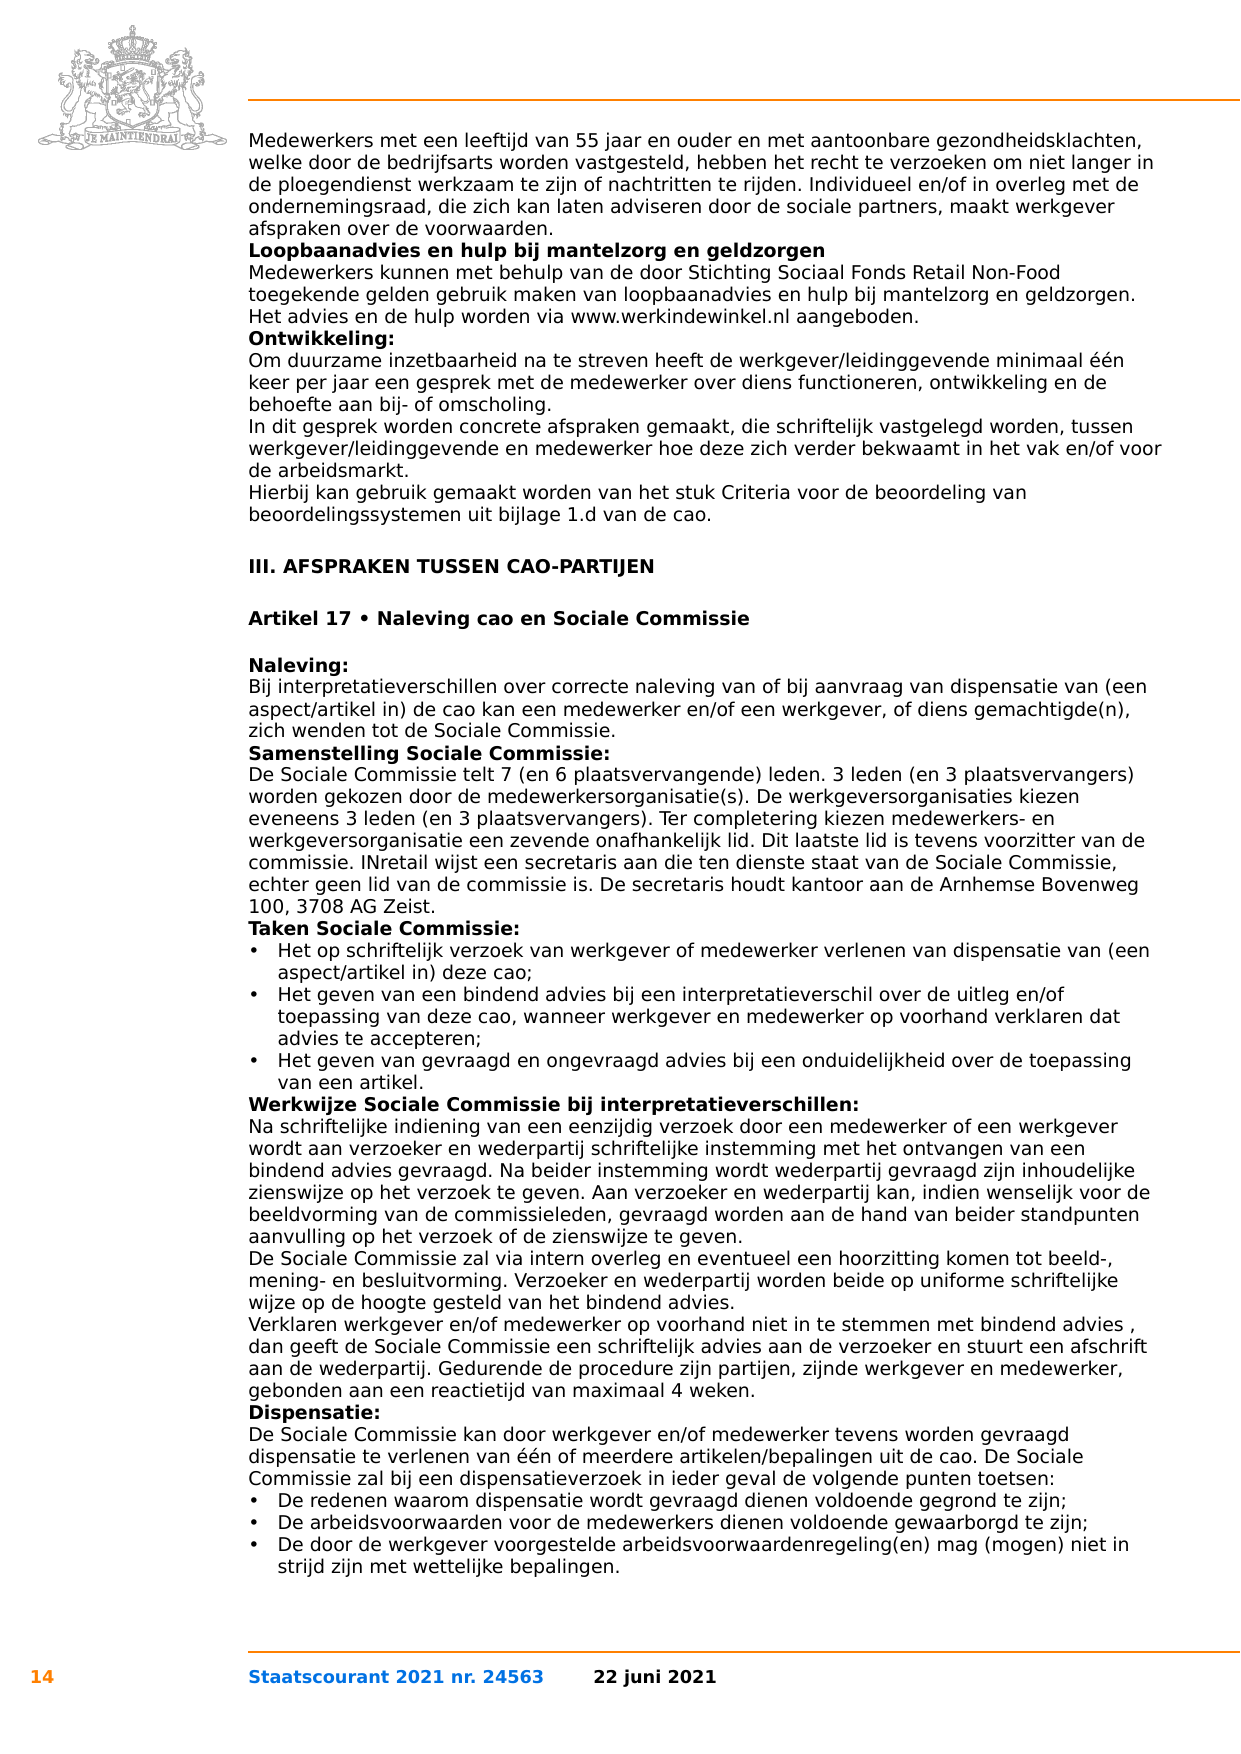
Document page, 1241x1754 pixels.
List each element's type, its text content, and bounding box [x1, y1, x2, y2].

text • De arbeidsvoorwaarden voor de medewerkers dienen voldoende gewaarborgd te zijn; [248, 1512, 1163, 1534]
text Ontwikkeling: [248, 328, 1163, 350]
text Na schriftelijke indiening van een eenzijdig verzoek door een medewerker of een werkgever wordt aan verzoeker en wederpartij schriftelijke instemming met het ontvangen van een bindend advies gevraagd. Na beider instemming wordt wederpartij gevraagd zijn inhoudelijke zienswijze op het verzoek te geven. Aan verzoeker en wederpartij kan, indien wenselijk voor de beeldvorming van de commissieleden, gevraagd worden aan de hand van beider standpunten aanvulling op het verzoek of de zienswijze te geven. [248, 1116, 1163, 1248]
text Verklaren werkgever en/of medewerker op voorhand niet in te stemmen met bindend advies , dan geeft de Sociale Commissie een schriftelijk advies aan de verzoeker en stuurt een afschrift aan de wederpartij. Gedurende de procedure zijn partijen, zijnde werkgever en medewerker, gebonden aan een reactietijd van maximaal 4 weken. [248, 1314, 1163, 1402]
picture [38, 25, 227, 150]
text • Het op schriftelijk verzoek van werkgever of medewerker verlenen van dispensatie van (een aspect/artikel in) deze cao; [248, 940, 1163, 984]
text Naleving: [248, 654, 1163, 676]
text • Het geven van gevraagd en ongevraagd advies bij een onduidelijkheid over de toepassing van een artikel. [248, 1050, 1163, 1094]
text Samenstelling Sociale Commissie: [248, 742, 1163, 764]
text Hierbij kan gebruik gemaakt worden van het stuk Criteria voor de beoordeling van beoordelingssystemen uit bijlage 1.d van de cao. [248, 482, 1163, 526]
text Medewerkers met een leeftijd van 55 jaar en ouder en met aantoonbare gezondheidsklachten, welke door de bedrijfsarts worden vastgesteld, hebben het recht te verzoeken om niet langer in de ploegendienst werkzaam te zijn of nachtritten te rijden. Individueel en/of in overleg met de ondernemingsraad, die zich kan laten adviseren door de sociale partners, maakt werkgever afspraken over de voorwaarden. [248, 130, 1163, 240]
text De Sociale Commissie telt 7 (en 6 plaatsvervangende) leden. 3 leden (en 3 plaatsvervangers) worden gekozen door de medewerkersorganisatie(s). De werkgeversorganisaties kiezen eveneens 3 leden (en 3 plaatsvervangers). Ter completering kiezen medewerkers- en werkgeversorganisatie een zevende onafhankelijk lid. Dit laatste lid is tevens voorzitter van de commissie. INretail wijst een secretaris aan die ten dienste staat van de Sociale Commissie, echter geen lid van de commissie is. De secretaris houdt kantoor aan de Arnhemse Bovenweg 100, 3708 AG Zeist. [248, 764, 1163, 918]
text Bij interpretatieverschillen over correcte naleving van of bij aanvraag van dispensatie van (een aspect/artikel in) de cao kan een medewerker en/of een werkgever, of diens gemachtigde(n), zich wenden tot de Sociale Commissie. [248, 676, 1163, 742]
text Werkwijze Sociale Commissie bij interpretatieverschillen: [248, 1094, 1163, 1116]
text Om duurzame inzetbaarheid na te streven heeft de werkgever/leidinggevende minimaal één keer per jaar een gesprek met de medewerker over diens functioneren, ontwikkeling en de behoefte aan bij- of omscholing. [248, 350, 1163, 416]
text In dit gesprek worden concrete afspraken gemaakt, die schriftelijk vastgelegd worden, tussen werkgever/leidinggevende en medewerker hoe deze zich verder bekwaamt in het vak en/of voor de arbeidsmarkt. [248, 416, 1163, 482]
text De Sociale Commissie kan door werkgever en/of medewerker tevens worden gevraagd dispensatie te verlenen van één of meerdere artikelen/bepalingen uit de cao. De Sociale Commissie zal bij een dispensatieverzoek in ieder geval de volgende punten toetsen: [248, 1424, 1163, 1490]
text • De door de werkgever voorgestelde arbeidsvoorwaardenregeling(en) mag (mogen) niet in strijd zijn met wettelijke bepalingen. [248, 1534, 1163, 1578]
text Dispensatie: [248, 1402, 1163, 1424]
text • Het geven van een bindend advies bij een interpretatieverschil over de uitleg en/of toepassing van deze cao, wanneer werkgever en medewerker op voorhand verklaren dat advies te accepteren; [248, 984, 1163, 1050]
text De Sociale Commissie zal via intern overleg en eventueel een hoorzitting komen tot beeld-, mening- en besluitvorming. Verzoeker en wederpartij worden beide op uniforme schriftelijke wijze op de hoogte gesteld van het bindend advies. [248, 1248, 1163, 1314]
text Medewerkers kunnen met behulp van de door Stichting Sociaal Fonds Retail Non-Food toegekende gelden gebruik maken van loopbaanadvies en hulp bij mantelzorg en geldzorgen. Het advies en de hulp worden via www.werkindewinkel.nl aangeboden. [248, 262, 1163, 328]
subtitle III. AFSPRAKEN TUSSEN CAO-PARTIJEN [248, 556, 1163, 577]
text Taken Sociale Commissie: [248, 918, 1163, 940]
subtitle Artikel 17 • Naleving cao en Sociale Commissie [248, 607, 1163, 629]
text • De redenen waarom dispensatie wordt gevraagd dienen voldoende gegrond te zijn; [248, 1490, 1163, 1512]
text Loopbaanadvies en hulp bij mantelzorg en geldzorgen [248, 240, 1163, 262]
